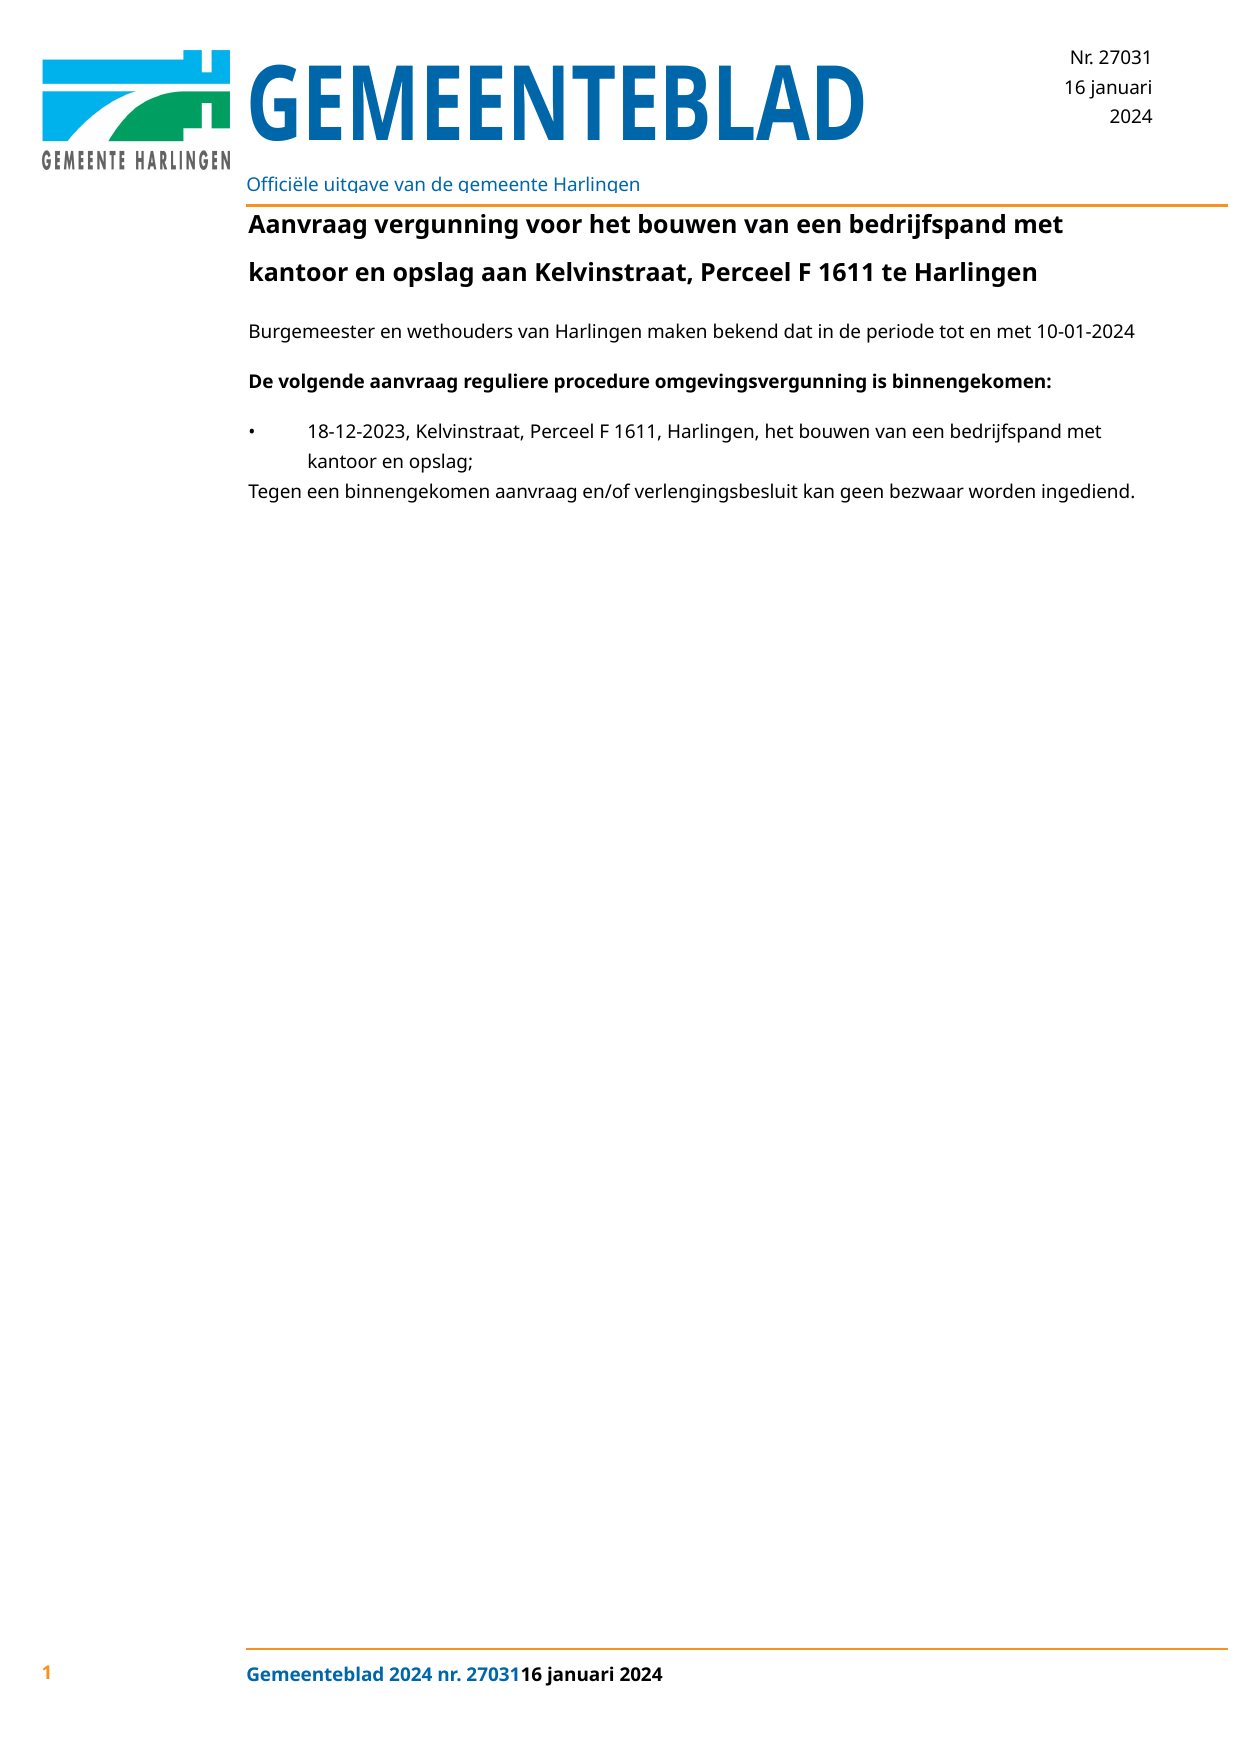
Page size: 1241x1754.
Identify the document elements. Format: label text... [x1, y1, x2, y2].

text Burgemeester en wethouders van Harlingen maken bekend dat in de periode tot en met 10-01-2024 [248, 318, 1152, 344]
text Aanvraag vergunning voor het bouwen van een bedrijfspand met kantoor en opslag aan Kelvinstraat, Perceel F 1611 te Harlingen [248, 207, 1152, 288]
picture [41, 47, 231, 172]
list 18-12-2023, Kelvinstraat, Perceel F 1611, Harlingen, het bouwen van een bedrijfspand met kantoor en opslag; [248, 419, 1152, 474]
text Tegen een binnengekomen aanvraag en/of verlengingsbesluit kan geen bezwaar worden ingediend. [248, 478, 1152, 504]
text De volgende aanvraag reguliere procedure omgevingsvergunning is binnengekomen: [248, 368, 1152, 394]
